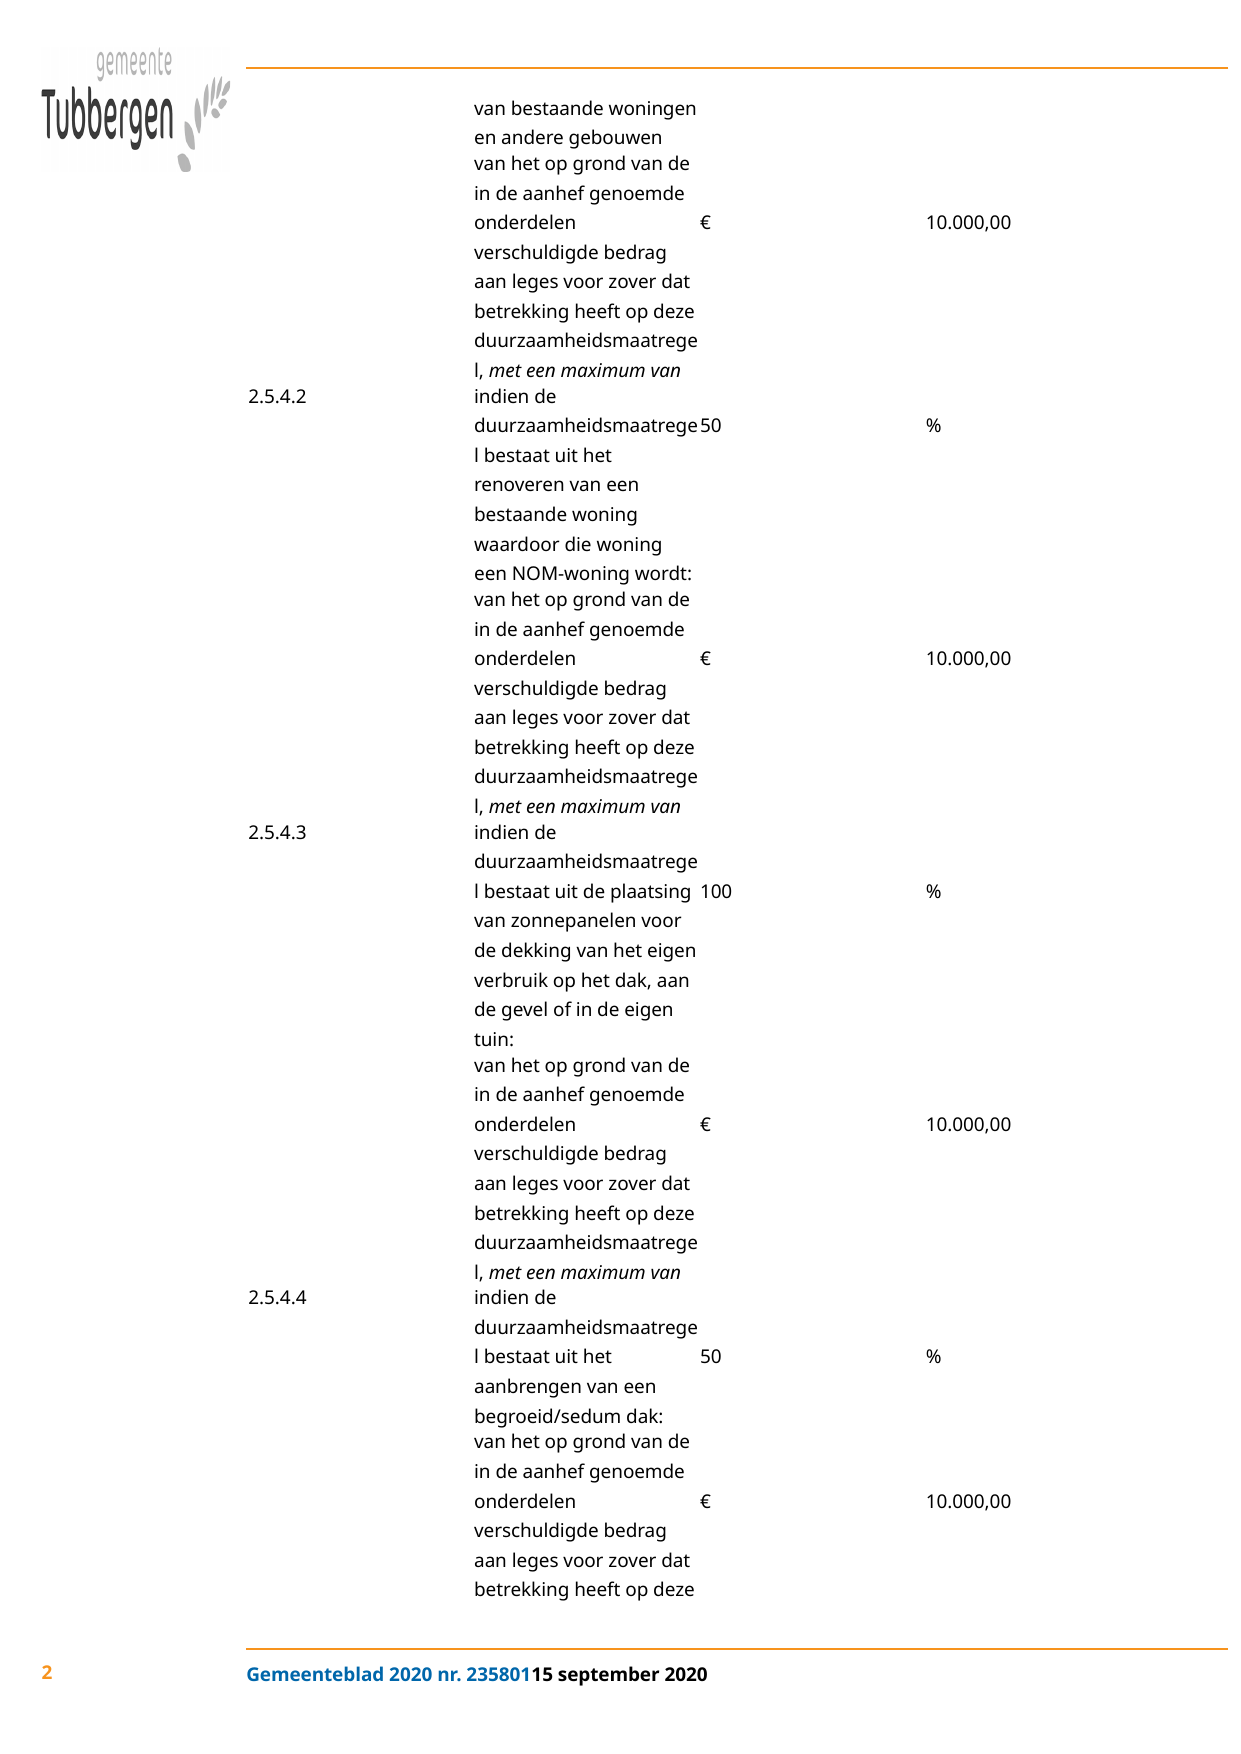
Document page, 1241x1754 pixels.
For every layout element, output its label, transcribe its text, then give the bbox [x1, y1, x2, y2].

table_cell van het op grond van de in de aanhef genoemde onderdelen verschuldigde bedrag aan leges voor zover dat betrekking heeft op deze duurzaamheidsmaatregel, met een maximum van [474, 586, 700, 819]
table_cell % [926, 1285, 1152, 1429]
table_cell 100 [700, 819, 926, 1052]
table_cell 10.000,00 [926, 586, 1152, 819]
table_cell [700, 95, 926, 150]
picture [41, 47, 231, 172]
table_cell van het op grond van de in de aanhef genoemde onderdelen verschuldigde bedrag aan leges voor zover dat betrekking heeft op deze duurzaamheidsmaatregel, met een maximum van [474, 150, 700, 383]
table_cell 10.000,00 [926, 150, 1152, 383]
table_cell € [700, 1052, 926, 1284]
table_cell 2.5.4.3 [248, 819, 474, 1052]
table_cell [926, 95, 1152, 150]
table_cell van bestaande woningen en andere gebouwen [474, 95, 700, 150]
table_cell € [700, 150, 926, 383]
table_cell 2.5.4.2 [248, 383, 474, 586]
table_cell [248, 586, 474, 819]
table_cell 50 [700, 1285, 926, 1429]
table_cell % [926, 383, 1152, 586]
table_cell [248, 1429, 474, 1602]
table_cell 2.5.4.4 [248, 1285, 474, 1429]
table_cell % [926, 819, 1152, 1052]
table_cell indien de duurzaamheidsmaatregel bestaat uit het renoveren van een bestaande woning waardoor die woning een NOM-woning wordt: [474, 383, 700, 586]
table_cell 50 [700, 383, 926, 586]
table_cell indien de duurzaamheidsmaatregel bestaat uit de plaatsing van zonnepanelen voor de dekking van het eigen verbruik op het dak, aan de gevel of in de eigen tuin: [474, 819, 700, 1052]
table_cell [248, 95, 474, 150]
table_cell 10.000,00 [926, 1429, 1152, 1602]
table_cell van het op grond van de in de aanhef genoemde onderdelen verschuldigde bedrag aan leges voor zover dat betrekking heeft op deze [474, 1429, 700, 1602]
table_cell 10.000,00 [926, 1052, 1152, 1284]
table_cell indien de duurzaamheidsmaatregel bestaat uit het aanbrengen van een begroeid/sedum dak: [474, 1285, 700, 1429]
table_cell van het op grond van de in de aanhef genoemde onderdelen verschuldigde bedrag aan leges voor zover dat betrekking heeft op deze duurzaamheidsmaatregel, met een maximum van [474, 1052, 700, 1284]
table_cell [248, 1052, 474, 1284]
table_cell [248, 150, 474, 383]
table_cell € [700, 1429, 926, 1602]
table_cell € [700, 586, 926, 819]
